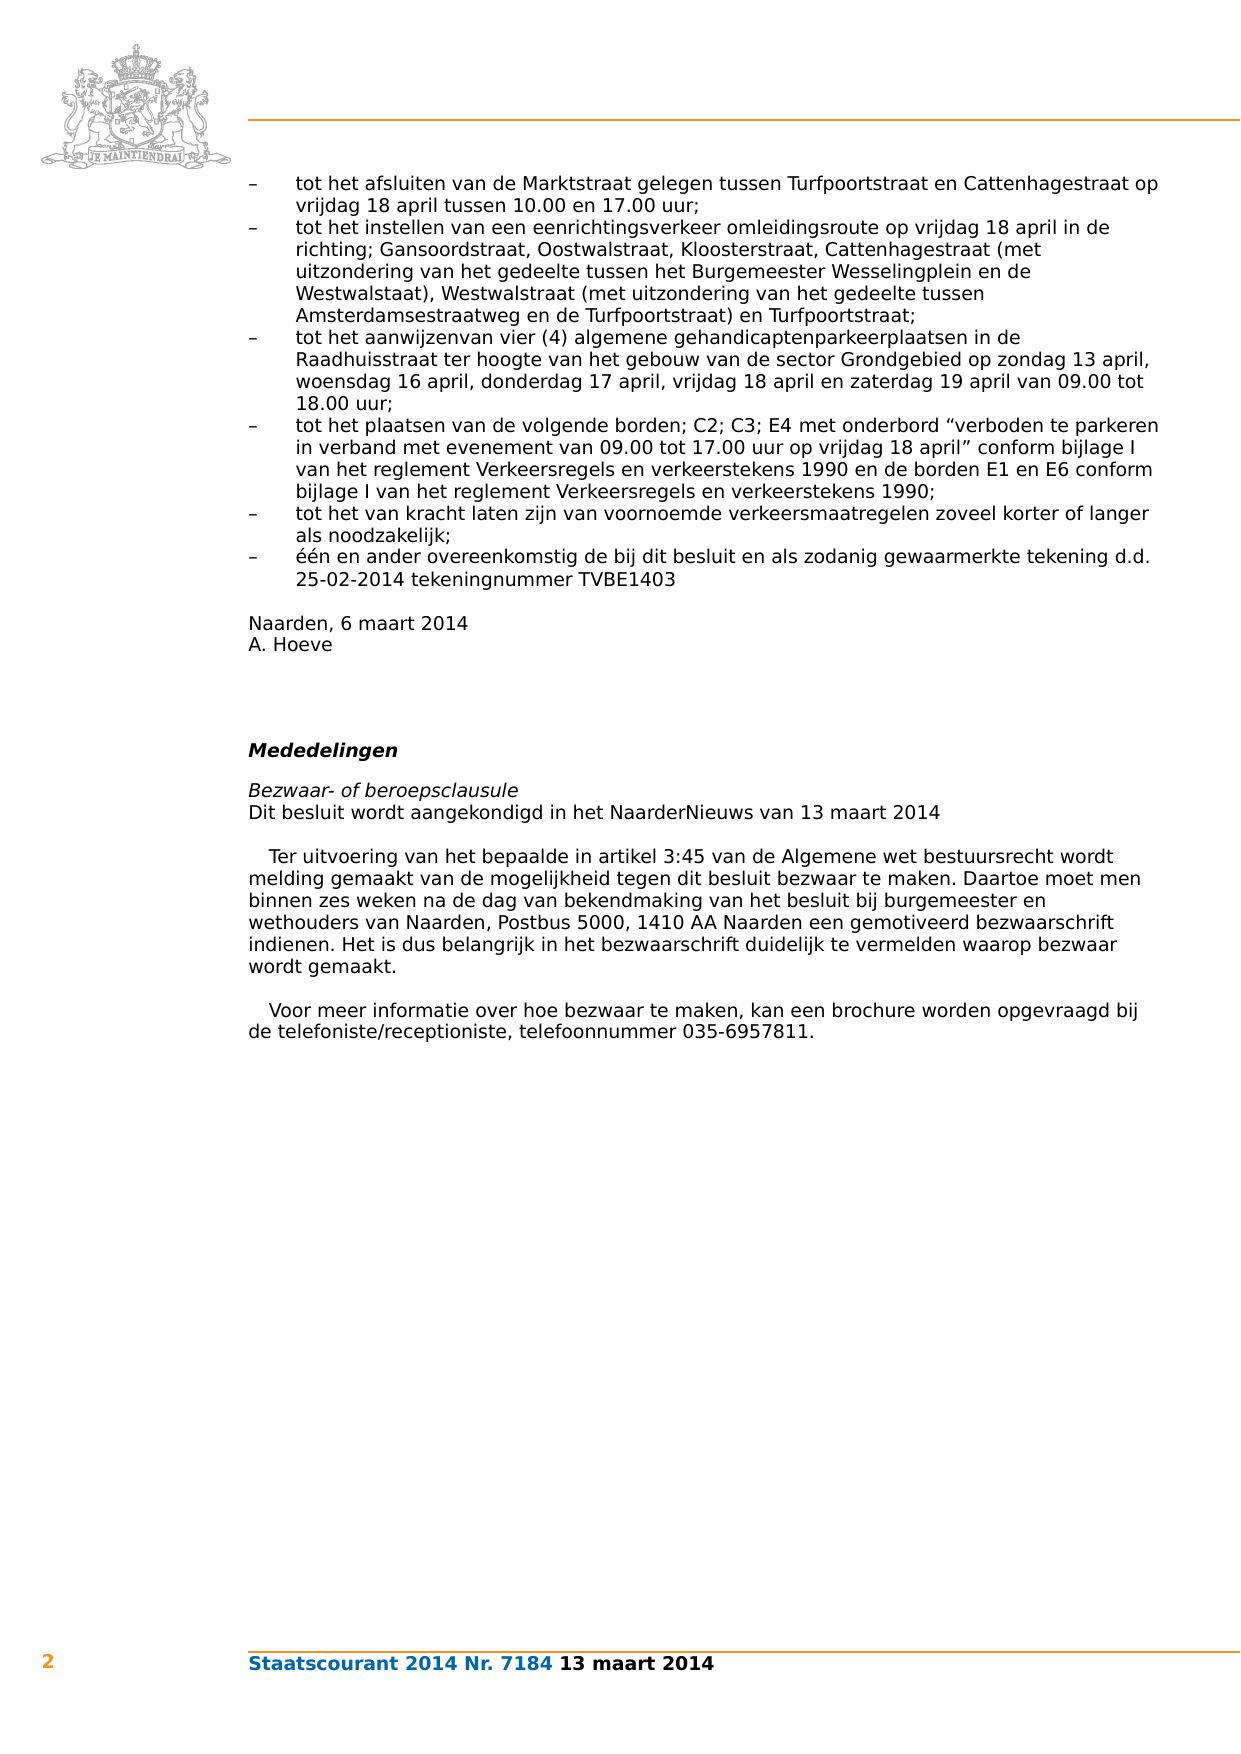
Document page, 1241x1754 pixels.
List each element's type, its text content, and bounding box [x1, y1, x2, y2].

list tot het plaatsen van de volgende borden; C2; C3; E4 met onderbord “verboden te parkeren in verband met evenement van 09.00 tot 17.00 uur op vrijdag 18 april” conform bijlage I van het reglement Verkeersregels en verkeerstekens 1990 en de borden E1 en E6 conform bijlage I van het reglement Verkeersregels en verkeerstekens 1990; [248, 414, 1163, 502]
list tot het aanwijzenvan vier (4) algemene gehandicaptenparkeerplaatsen in de Raadhuisstraat ter hoogte van het gebouw van de sector Grondgebied op zondag 13 april, woensdag 16 april, donderdag 17 april, vrijdag 18 april en zaterdag 19 april van 09.00 tot 18.00 uur; [248, 327, 1163, 414]
text Ter uitvoering van het bepaalde in artikel 3:45 van de Algemene wet bestuursrecht wordt melding gemaakt van de mogelijkheid tegen dit besluit bezwaar te maken. Daartoe moet men binnen zes weken na de dag van bekendmaking van het besluit bij burgemeester en wethouders van Naarden, Postbus 5000, 1410 AA Naarden een gemotiveerd bezwaarschrift indienen. Het is dus belangrijk in het bezwaarschrift duidelijk te vermelden waarop bezwaar wordt gemaakt. [248, 846, 1163, 977]
list één en ander overeenkomstig de bij dit besluit en als zodanig gewaarmerkte tekening d.d. 25-02-2014 tekeningnummer TVBE1403 [248, 546, 1163, 590]
text Dit besluit wordt aangekondigd in het NaarderNieuws van 13 maart 2014 [248, 802, 1163, 824]
subtitle Mededelingen [248, 740, 1163, 762]
text Voor meer informatie over hoe bezwaar te maken, kan een brochure worden opgevraagd bij de telefoniste/receptioniste, telefoonnummer 035-6957811. [248, 999, 1163, 1043]
text A. Hoeve [248, 634, 1163, 656]
picture [41, 44, 231, 169]
list tot het van kracht laten zijn van voornoemde verkeersmaatregelen zoveel korter of langer als noodzakelijk; [248, 502, 1163, 546]
list tot het afsluiten van de Marktstraat gelegen tussen Turfpoortstraat en Cattenhagestraat op vrijdag 18 april tussen 10.00 en 17.00 uur; [248, 173, 1163, 217]
text Naarden, 6 maart 2014 [248, 612, 1163, 634]
subtitle Bezwaar- of beroepsclausule [248, 780, 1163, 802]
list tot het instellen van een eenrichtingsverkeer omleidingsroute op vrijdag 18 april in de richting; Gansoordstraat, Oostwalstraat, Kloosterstraat, Cattenhagestraat (met uitzondering van het gedeelte tussen het Burgemeester Wesselingplein en de Westwalstaat), Westwalstraat (met uitzondering van het gedeelte tussen Amsterdamsestraatweg en de Turfpoortstraat) en Turfpoortstraat; [248, 217, 1163, 327]
